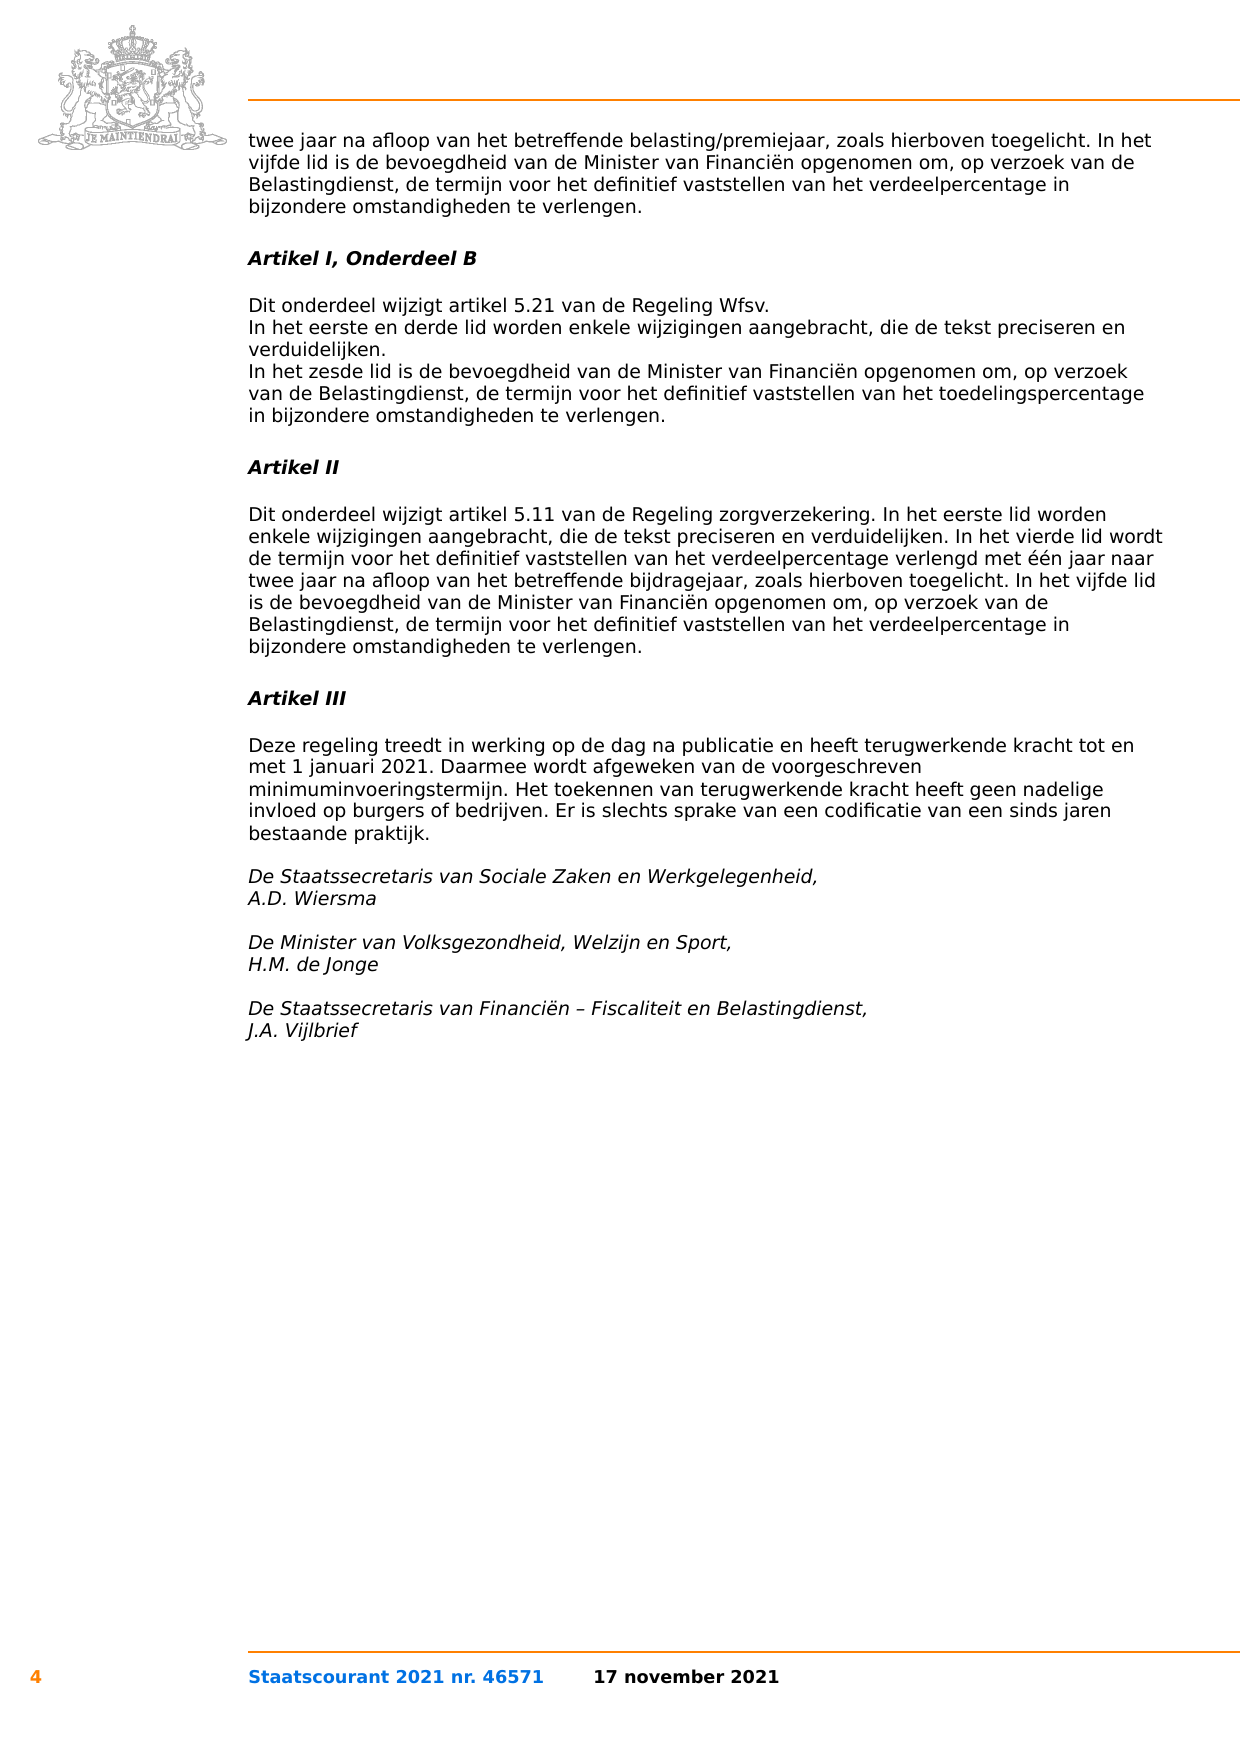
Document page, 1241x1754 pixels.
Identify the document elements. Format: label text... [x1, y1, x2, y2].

text Dit onderdeel wijzigt artikel 5.21 van de Regeling Wfsv. [248, 295, 1163, 317]
text twee jaar na afloop van het betreffende belasting/premiejaar, zoals hierboven toegelicht. In het vijfde lid is de bevoegdheid van de Minister van Financiën opgenomen om, op verzoek van de Belastingdienst, de termijn voor het definitief vaststellen van het verdeelpercentage in bijzondere omstandigheden te verlengen. [248, 130, 1163, 218]
subtitle Artikel I, Onderdeel B [248, 248, 1163, 270]
text In het eerste en derde lid worden enkele wijzigingen aangebracht, die de tekst preciseren en verduidelijken. [248, 317, 1163, 361]
text In het zesde lid is de bevoegdheid van de Minister van Financiën opgenomen om, op verzoek van de Belastingdienst, de termijn voor het definitief vaststellen van het toedelingspercentage in bijzondere omstandigheden te verlengen. [248, 361, 1163, 427]
text De Staatssecretaris van Financiën – Fiscaliteit en Belastingdienst, J.A. Vijlbrief [248, 998, 1163, 1042]
text De Staatssecretaris van Sociale Zaken en Werkgelegenheid, A.D. Wiersma [248, 866, 1163, 910]
picture [38, 25, 227, 150]
subtitle Artikel III [248, 687, 1163, 709]
subtitle Artikel II [248, 457, 1163, 479]
text De Minister van Volksgezondheid, Welzijn en Sport, H.M. de Jonge [248, 932, 1163, 976]
text Dit onderdeel wijzigt artikel 5.11 van de Regeling zorgverzekering. In het eerste lid worden enkele wijzigingen aangebracht, die de tekst preciseren en verduidelijken. In het vierde lid wordt de termijn voor het definitief vaststellen van het verdeelpercentage verlengd met één jaar naar twee jaar na afloop van het betreffende bijdragejaar, zoals hierboven toegelicht. In het vijfde lid is de bevoegdheid van de Minister van Financiën opgenomen om, op verzoek van de Belastingdienst, de termijn voor het definitief vaststellen van het verdeelpercentage in bijzondere omstandigheden te verlengen. [248, 504, 1163, 657]
text Deze regeling treedt in werking op de dag na publicatie en heeft terugwerkende kracht tot en met 1 januari 2021. Daarmee wordt afgeweken van de voorgeschreven minimuminvoeringstermijn. Het toekennen van terugwerkende kracht heeft geen nadelige invloed op burgers of bedrijven. Er is slechts sprake van een codificatie van een sinds jaren bestaande praktijk. [248, 734, 1163, 844]
